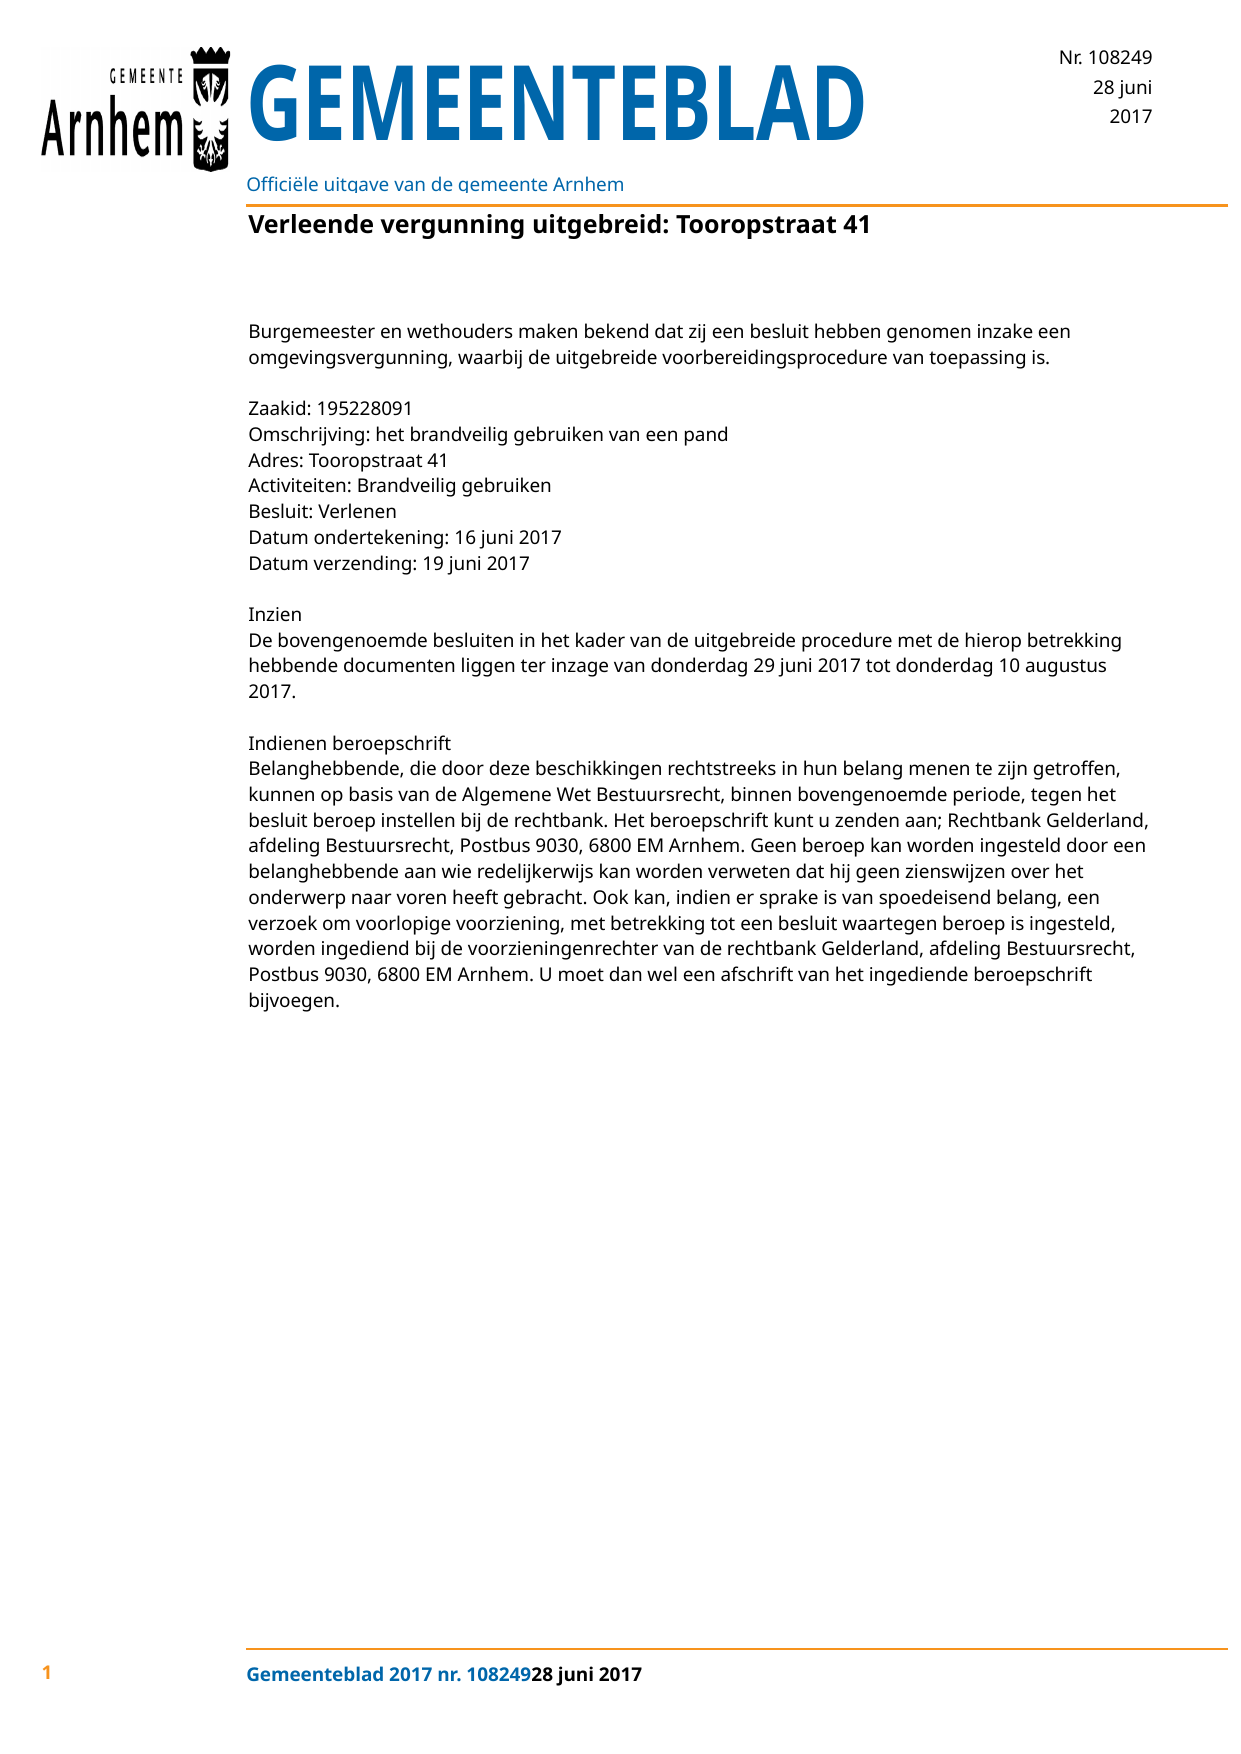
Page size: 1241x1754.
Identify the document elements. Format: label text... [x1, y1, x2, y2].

text Burgemeester en wethouders maken bekend dat zij een besluit hebben genomen inzake een omgevingsvergunning, waarbij de uitgebreide voorbereidingsprocedure van toepassing is. [248, 318, 1152, 369]
text Omschrijving: het brandveilig gebruiken van een pand [248, 421, 1152, 447]
text Zaakid: 195228091 [248, 395, 1152, 421]
text Indienen beroepschrift [248, 730, 1152, 756]
text Datum verzending: 19 juni 2017 [248, 550, 1152, 575]
text Datum ondertekening: 16 juni 2017 [248, 524, 1152, 550]
text Activiteiten: Brandveilig gebruiken [248, 472, 1152, 498]
text Belanghebbende, die door deze beschikkingen rechtstreeks in hun belang menen te zijn getroffen, kunnen op basis van de Algemene Wet Bestuursrecht, binnen bovengenoemde periode, tegen het besluit beroep instellen bij de rechtbank. Het beroepschrift kunt u zenden aan; Rechtbank Gelderland, afdeling Bestuursrecht, Postbus 9030, 6800 EM Arnhem. Geen beroep kan worden ingesteld door een belanghebbende aan wie redelijkerwijs kan worden verweten dat hij geen zienswijzen over het onderwerp naar voren heeft gebracht. Ook kan, indien er sprake is van spoedeisend belang, een verzoek om voorlopige voorziening, met betrekking tot een besluit waartegen beroep is ingesteld, worden ingediend bij de voorzieningenrechter van de rechtbank Gelderland, afdeling Bestuursrecht, Postbus 9030, 6800 EM Arnhem. U moet dan wel een afschrift van het ingediende beroepschrift bijvoegen. [248, 756, 1152, 1013]
text Adres: Tooropstraat 41 [248, 447, 1152, 472]
text Verleende vergunning uitgebreid: Tooropstraat 41 [248, 207, 1152, 241]
text Inzien [248, 601, 1152, 627]
text De bovengenoemde besluiten in het kader van de uitgebreide procedure met de hierop betrekking hebbende documenten liggen ter inzage van donderdag 29 juni 2017 tot donderdag 10 augustus 2017. [248, 627, 1152, 704]
text Besluit: Verlenen [248, 498, 1152, 524]
picture [41, 47, 231, 172]
